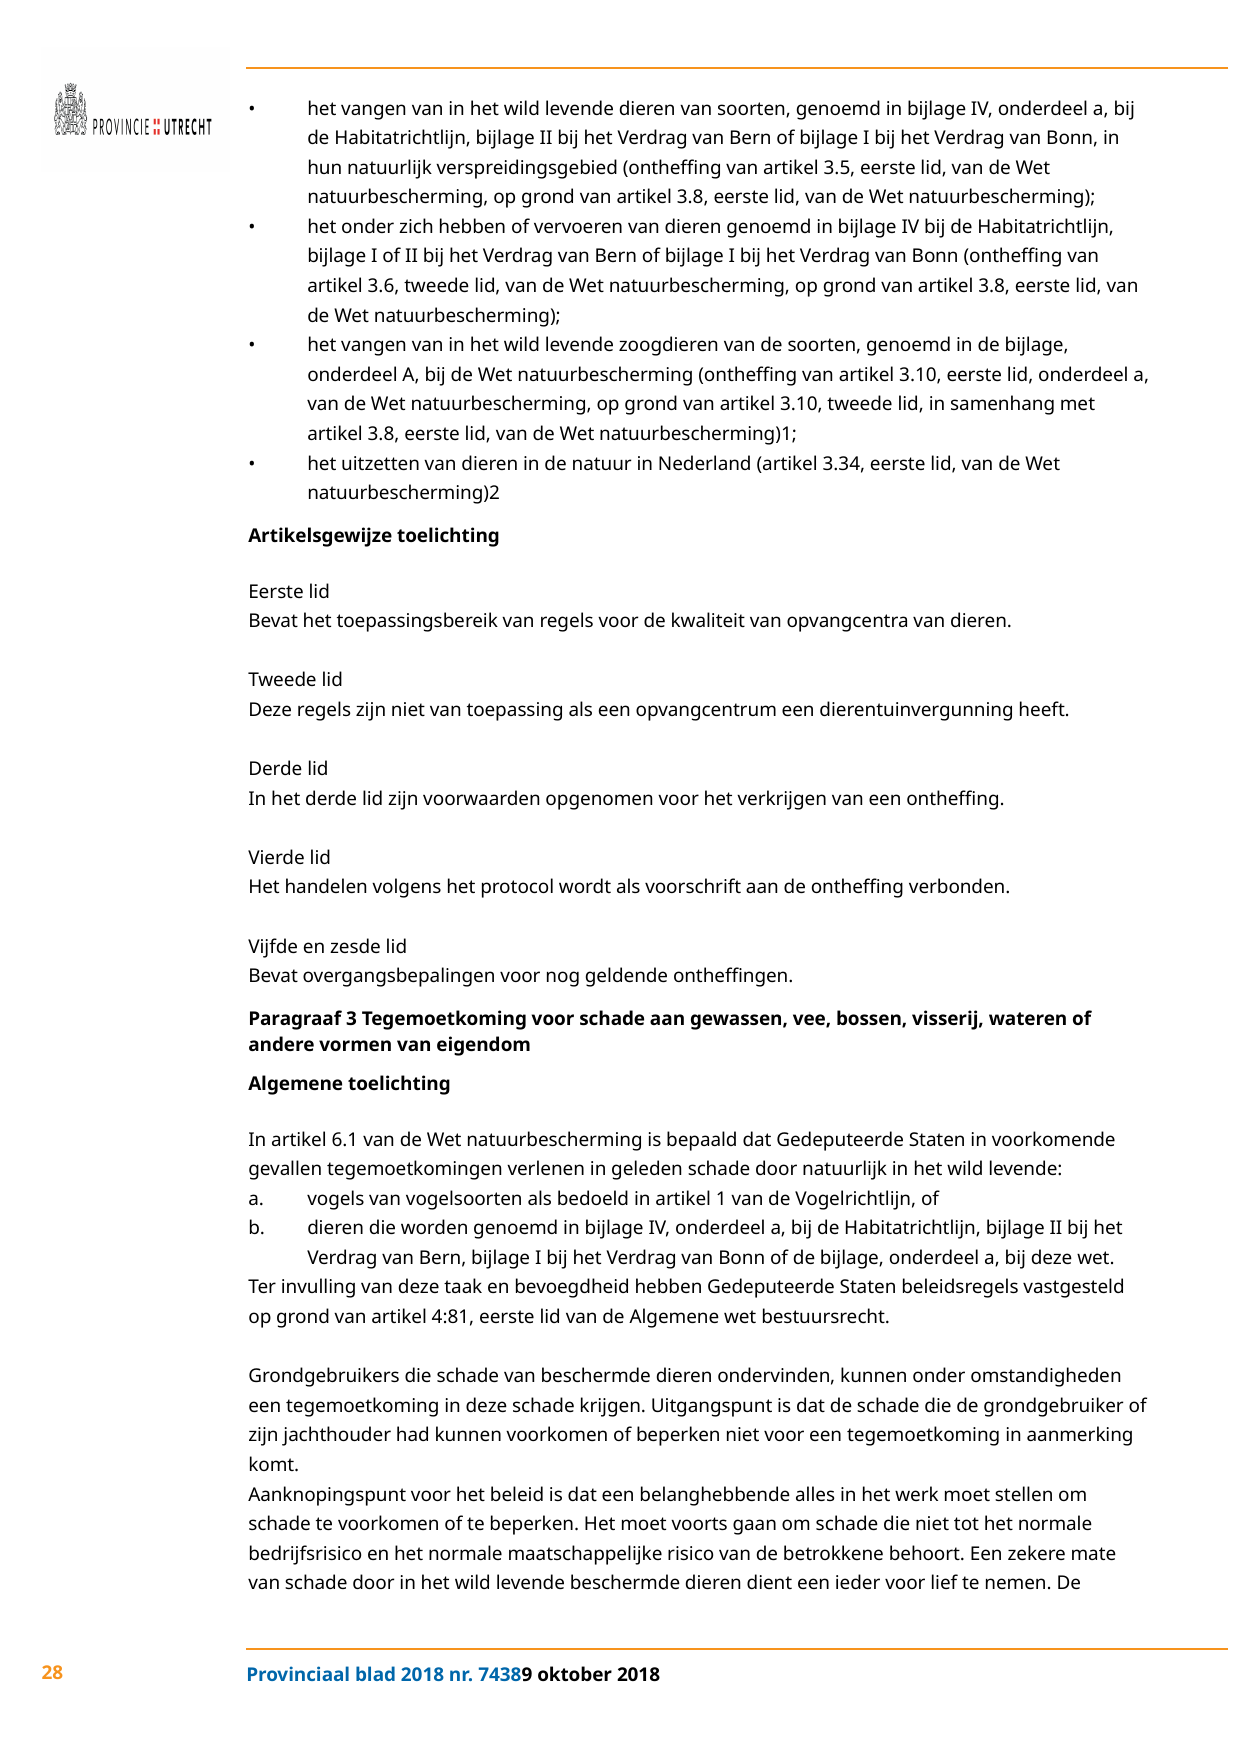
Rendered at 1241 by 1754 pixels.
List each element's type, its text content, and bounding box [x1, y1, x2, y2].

list dieren die worden genoemd in bijlage IV, onderdeel a, bij de Habitatrichtlijn, bijlage II bij het Verdrag van Bern, bijlage I bij het Verdrag van Bonn of de bijlage, onderdeel a, bij deze wet. [248, 1214, 1152, 1270]
text Bevat overgangsbepalingen voor nog geldende ontheffingen. [248, 962, 1152, 988]
text Derde lid [248, 755, 1152, 781]
text Artikelsgewijze toelichting [248, 522, 1152, 548]
text Ter invulling van deze taak en bevoegdheid hebben Gedeputeerde Staten beleidsregels vastgesteld op grond van artikel 4:81, eerste lid van de Algemene wet bestuursrecht. [248, 1274, 1152, 1329]
text Algemene toelichting [248, 1071, 1152, 1096]
text Het handelen volgens het protocol wordt als voorschrift aan de ontheffing verbonden. [248, 874, 1152, 899]
text Eerste lid [248, 578, 1152, 603]
list het uitzetten van dieren in de natuur in Nederland (artikel 3.34, eerste lid, van de Wet natuurbescherming)2 [248, 450, 1152, 505]
text Grondgebruikers die schade van beschermde dieren ondervinden, kunnen onder omstandigheden een tegemoetkoming in deze schade krijgen. Uitgangspunt is dat de schade die de grondgebruiker of zijn jachthouder had kunnen voorkomen of beperken niet voor een tegemoetkoming in aanmerking komt. [248, 1362, 1152, 1477]
list het vangen van in het wild levende dieren van soorten, genoemd in bijlage IV, onderdeel a, bij de Habitatrichtlijn, bijlage II bij het Verdrag van Bern of bijlage I bij het Verdrag van Bonn, in hun natuurlijk verspreidingsgebied (ontheffing van artikel 3.5, eerste lid, van de Wet natuurbescherming, op grond van artikel 3.8, eerste lid, van de Wet natuurbescherming); [248, 95, 1152, 209]
list het vangen van in het wild levende zoogdieren van de soorten, genoemd in de bijlage, onderdeel A, bij de Wet natuurbescherming (ontheffing van artikel 3.10, eerste lid, onderdeel a, van de Wet natuurbescherming, op grond van artikel 3.10, tweede lid, in samenhang met artikel 3.8, eerste lid, van de Wet natuurbescherming)1; [248, 331, 1152, 446]
text In artikel 6.1 van de Wet natuurbescherming is bepaald dat Gedeputeerde Staten in voorkomende gevallen tegemoetkomingen verlenen in geleden schade door natuurlijk in het wild levende: [248, 1126, 1152, 1181]
text Deze regels zijn niet van toepassing als een opvangcentrum een dierentuinvergunning heeft. [248, 696, 1152, 722]
text Vijfde en zesde lid [248, 933, 1152, 958]
text Tweede lid [248, 667, 1152, 692]
text Aanknopingspunt voor het beleid is dat een belanghebbende alles in het werk moet stellen om schade te voorkomen of te beperken. Het moet voorts gaan om schade die niet tot het normale bedrijfsrisico en het normale maatschappelijke risico van de betrokkene behoort. Een zekere mate van schade door in het wild levende beschermde dieren dient een ieder voor lief te nemen. De [248, 1481, 1152, 1595]
list vogels van vogelsoorten als bedoeld in artikel 1 van de Vogelrichtlijn, of [248, 1185, 1152, 1211]
text Bevat het toepassingsbereik van regels voor de kwaliteit van opvangcentra van dieren. [248, 607, 1152, 633]
text Paragraaf 3 Tegemoetkoming voor schade aan gewassen, vee, bossen, visserij, wateren of andere vormen van eigendom [248, 1006, 1152, 1057]
list het onder zich hebben of vervoeren van dieren genoemd in bijlage IV bij de Habitatrichtlijn, bijlage I of II bij het Verdrag van Bern of bijlage I bij het Verdrag van Bonn (ontheffing van artikel 3.6, tweede lid, van de Wet natuurbescherming, op grond van artikel 3.8, eerste lid, van de Wet natuurbescherming); [248, 213, 1152, 328]
picture [41, 47, 231, 172]
text Vierde lid [248, 844, 1152, 870]
text In het derde lid zijn voorwaarden opgenomen voor het verkrijgen van een ontheffing. [248, 785, 1152, 811]
